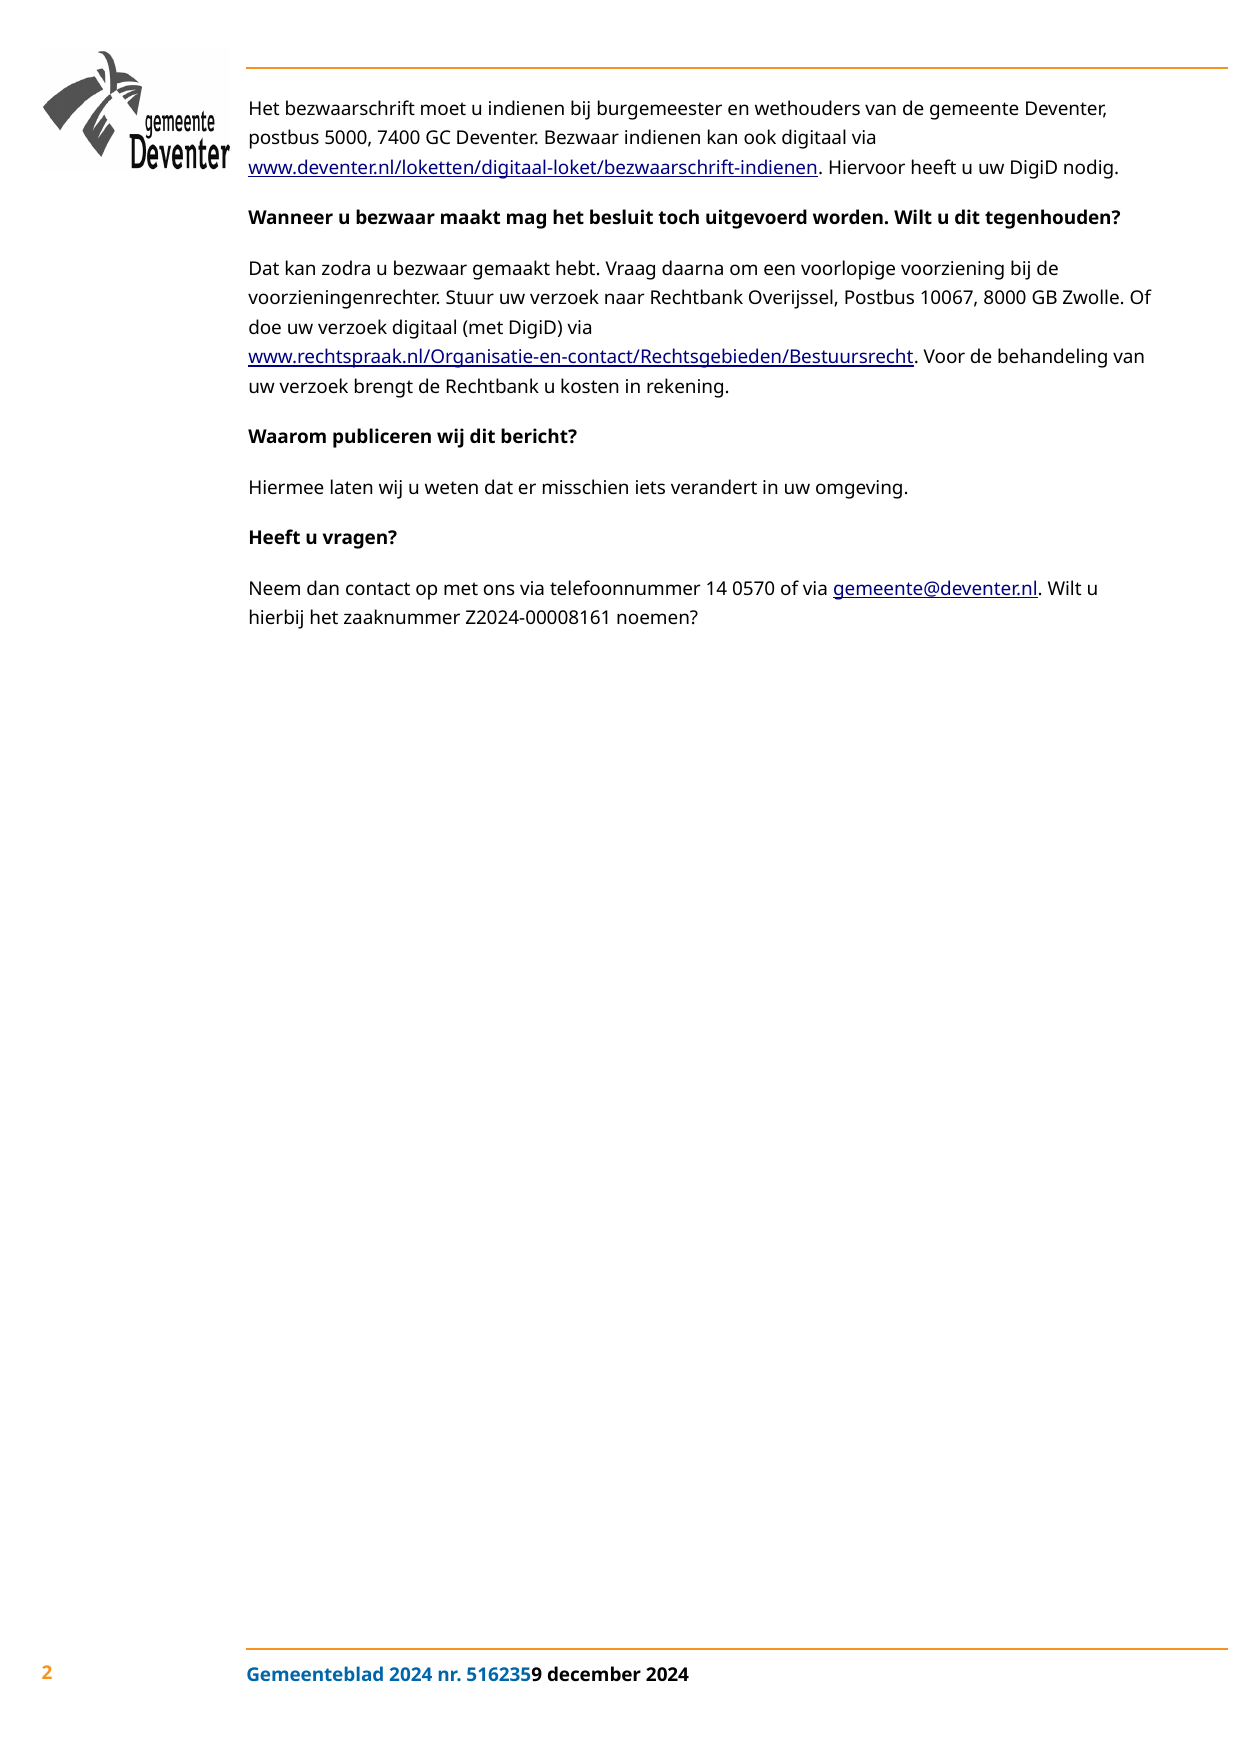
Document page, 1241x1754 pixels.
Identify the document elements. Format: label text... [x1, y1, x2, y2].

text Dat kan zodra u bezwaar gemaakt hebt. Vraag daarna om een voorlopige voorziening bij de voorzieningenrechter. Stuur uw verzoek naar Rechtbank Overijssel, Postbus 10067, 8000 GB Zwolle. Of doe uw verzoek digitaal (met DigiD) via www.rechtspraak.nl/Organisatie-en-contact/Rechtsgebieden/Bestuursrecht. Voor de behandeling van uw verzoek brengt de Rechtbank u kosten in rekening. [248, 255, 1152, 399]
text Neem dan contact op met ons via telefoonnummer 14 0570 of via gemeente@deventer.nl. Wilt u hierbij het zaaknummer Z2024-00008161 noemen? [248, 575, 1152, 630]
picture [41, 47, 231, 172]
text Heeft u vragen? [248, 524, 1152, 550]
text Hiermee laten wij u weten dat er misschien iets verandert in uw omgeving. [248, 474, 1152, 500]
text Het bezwaarschrift moet u indienen bij burgemeester en wethouders van de gemeente Deventer, postbus 5000, 7400 GC Deventer. Bezwaar indienen kan ook digitaal via www.deventer.nl/loketten/digitaal-loket/bezwaarschrift-indienen. Hiervoor heeft u uw DigiD nodig. [248, 95, 1152, 180]
text Wanneer u bezwaar maakt mag het besluit toch uitgevoerd worden. Wilt u dit tegenhouden? [248, 204, 1152, 230]
text Waarom publiceren wij dit bericht? [248, 423, 1152, 449]
